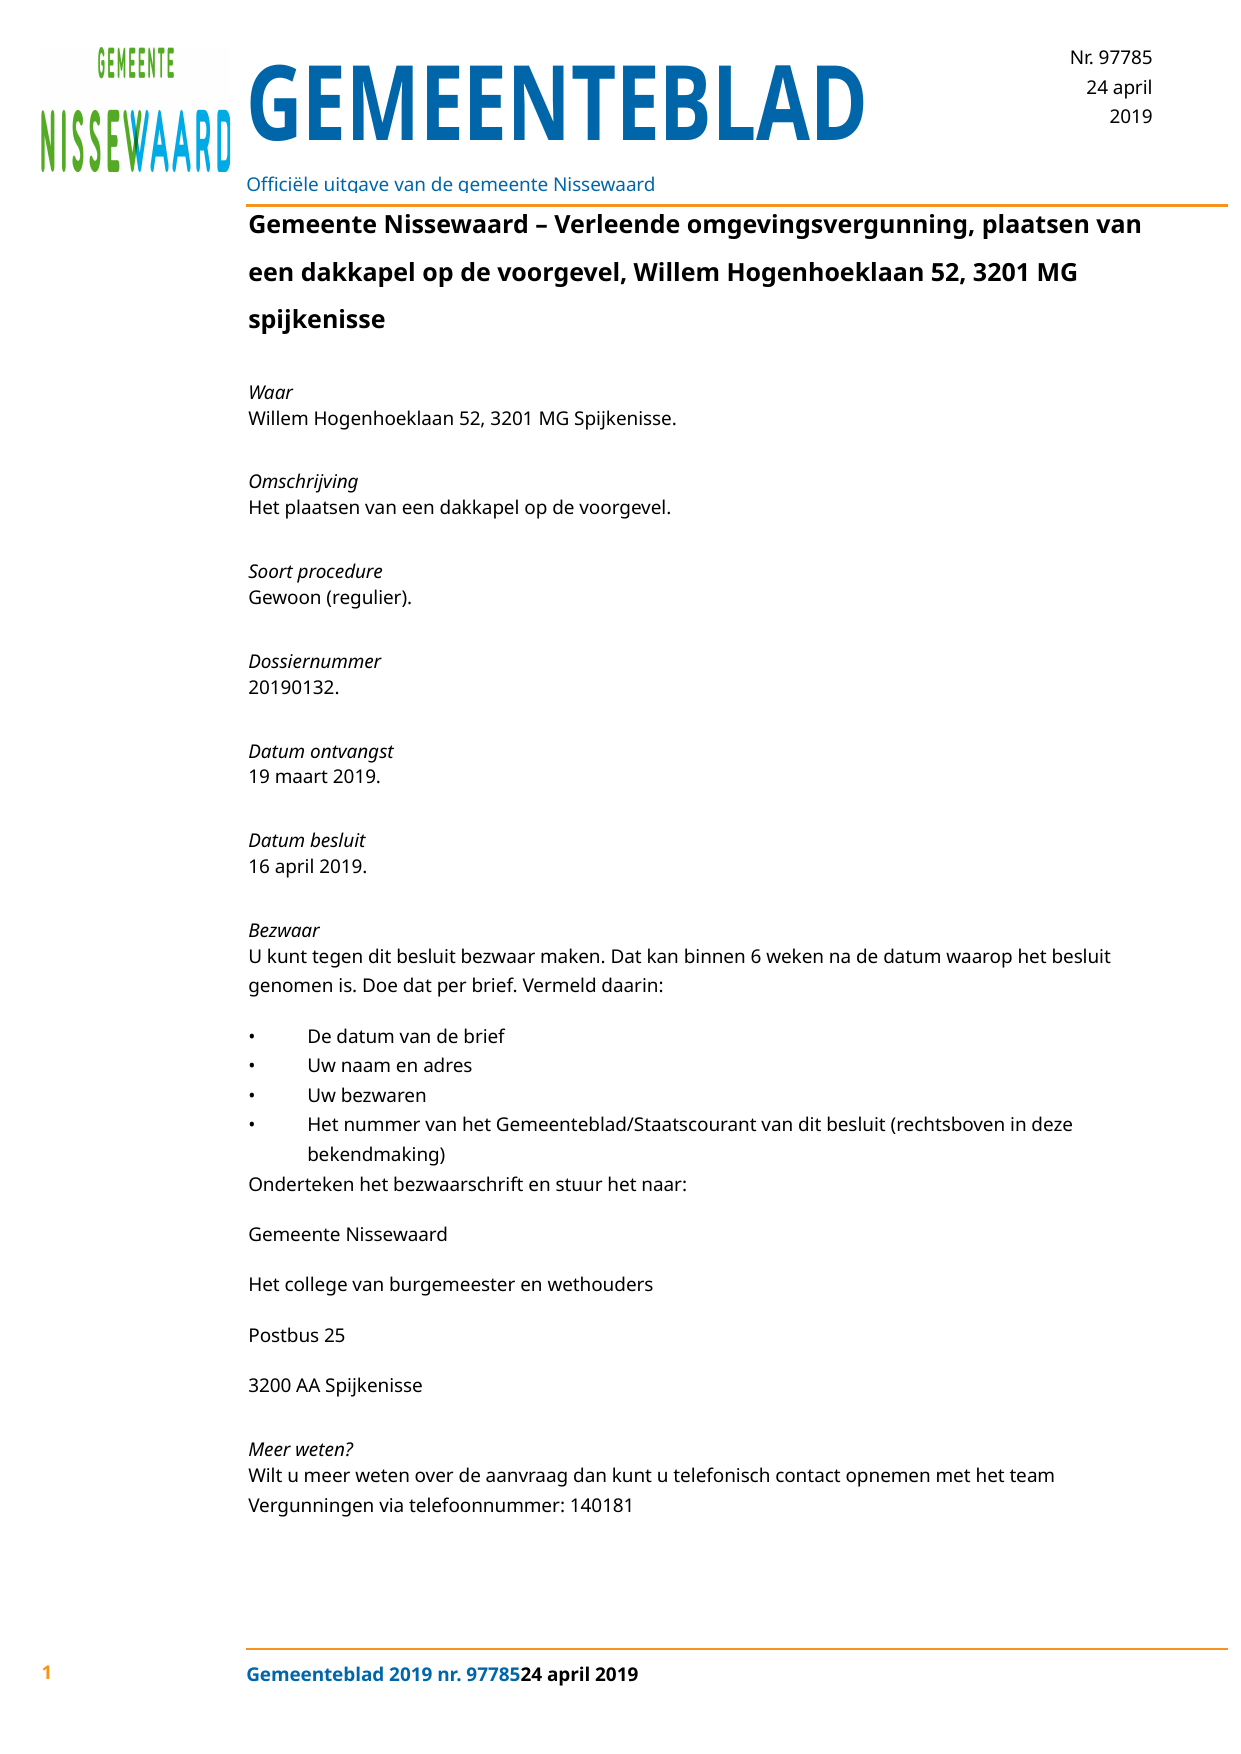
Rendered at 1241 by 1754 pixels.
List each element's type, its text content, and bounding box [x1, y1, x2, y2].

text Waar [248, 379, 1152, 405]
picture [176, 157, 187, 172]
text Omschrijving [248, 469, 1152, 494]
text Gemeente Nissewaard – Verleende omgevingsvergunning, plaatsen van een dakkapel op de voorgevel, Willem Hogenhoeklaan 52, 3201 MG spijkenisse [248, 207, 1152, 336]
text 19 maart 2019. [248, 763, 1152, 789]
picture [200, 151, 206, 172]
text U kunt tegen dit besluit bezwaar maken. Dat kan binnen 6 weken na de datum waarop het besluit genomen is. Doe dat per brief. Vermeld daarin: [248, 943, 1152, 998]
picture [154, 157, 165, 172]
text Het plaatsen van een dakkapel op de voorgevel. [248, 494, 1152, 520]
text Bezwaar [248, 917, 1152, 943]
list De datum van de brief [248, 1023, 1152, 1049]
picture [201, 122, 206, 138]
text Postbus 25 [248, 1322, 1152, 1348]
text Dossiernummer [248, 648, 1152, 674]
text Gewoon (regulier). [248, 584, 1152, 610]
text Onderteken het bezwaarschrift en stuur het naar: [248, 1171, 1152, 1197]
text 20190132. [248, 674, 1152, 699]
list Uw bezwaren [248, 1082, 1152, 1108]
picture [222, 122, 227, 160]
text Datum ontvangst [248, 738, 1152, 763]
text Datum besluit [248, 827, 1152, 853]
text Willem Hogenhoeklaan 52, 3201 MG Spijkenisse. [248, 405, 1152, 431]
text Het college van burgemeester en wethouders [248, 1272, 1152, 1297]
list Uw naam en adres [248, 1052, 1152, 1078]
text 3200 AA Spijkenisse [248, 1372, 1152, 1398]
text Gemeente Nissewaard [248, 1221, 1152, 1247]
text 16 april 2019. [248, 853, 1152, 879]
text Meer weten? [248, 1436, 1152, 1462]
text Soort procedure [248, 558, 1152, 584]
text Wilt u meer weten over de aanvraag dan kunt u telefonisch contact opnemen met het team Vergunningen via telefoonnummer: 140181 [248, 1462, 1152, 1517]
list Het nummer van het Gemeenteblad/Staatscourant van dit besluit (rechtsboven in deze bekendmaking) [248, 1112, 1152, 1167]
picture [41, 47, 231, 172]
